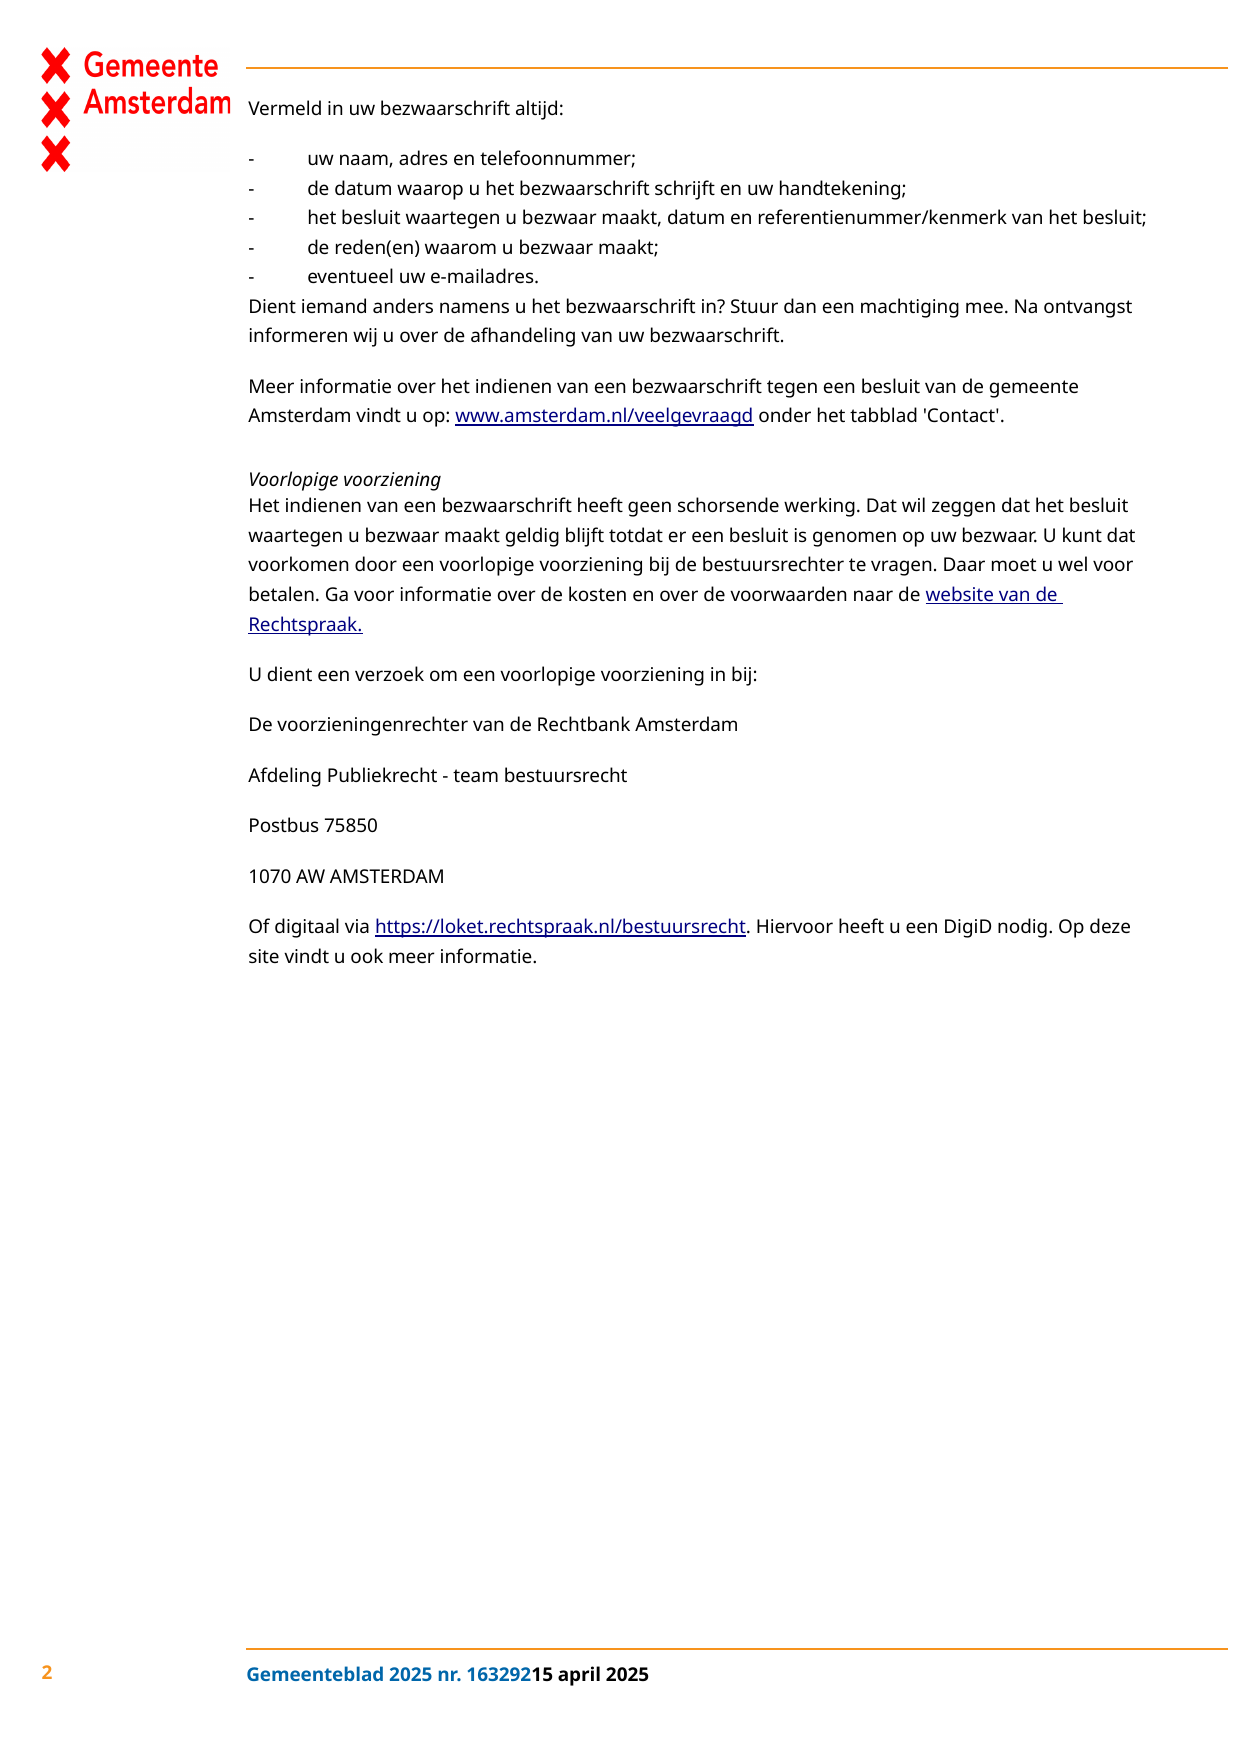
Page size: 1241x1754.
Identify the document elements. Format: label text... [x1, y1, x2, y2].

text Het indienen van een bezwaarschrift heeft geen schorsende werking. Dat wil zeggen dat het besluit waartegen u bezwaar maakt geldig blijft totdat er een besluit is genomen op uw bezwaar. U kunt dat voorkomen door een voorlopige voorziening bij de bestuursrechter te vragen. Daar moet u wel voor betalen. Ga voor informatie over de kosten en over de voorwaarden naar de website van de Rechtspraak. [248, 492, 1152, 636]
text Meer informatie over het indienen van een bezwaarschrift tegen een besluit van de gemeente Amsterdam vindt u op: www.amsterdam.nl/veelgevraagd onder het tabblad 'Contact'. [248, 373, 1152, 428]
list het besluit waartegen u bezwaar maakt, datum en referentienummer/kenmerk van het besluit; [248, 204, 1152, 230]
text Postbus 75850 [248, 812, 1152, 838]
text Vermeld in uw bezwaarschrift altijd: [248, 95, 1152, 121]
list eventueel uw e-mailadres. [248, 263, 1152, 289]
text Dient iemand anders namens u het bezwaarschrift in? Stuur dan een machtiging mee. Na ontvangst informeren wij u over de afhandeling van uw bezwaarschrift. [248, 293, 1152, 348]
text De voorzieningenrechter van de Rechtbank Amsterdam [248, 712, 1152, 737]
text 1070 AW AMSTERDAM [248, 863, 1152, 888]
list uw naam, adres en telefoonnummer; [248, 145, 1152, 171]
text U dient een verzoek om een voorlopige voorziening in bij: [248, 661, 1152, 687]
picture [41, 47, 231, 172]
text Afdeling Publiekrecht - team bestuursrecht [248, 762, 1152, 788]
list de datum waarop u het bezwaarschrift schrijft en uw handtekening; [248, 175, 1152, 201]
list de reden(en) waarom u bezwaar maakt; [248, 234, 1152, 260]
text Of digitaal via https://loket.rechtspraak.nl/bestuursrecht. Hiervoor heeft u een DigiD nodig. Op deze site vindt u ook meer informatie. [248, 913, 1152, 968]
text Voorlopige voorziening [248, 467, 1152, 492]
